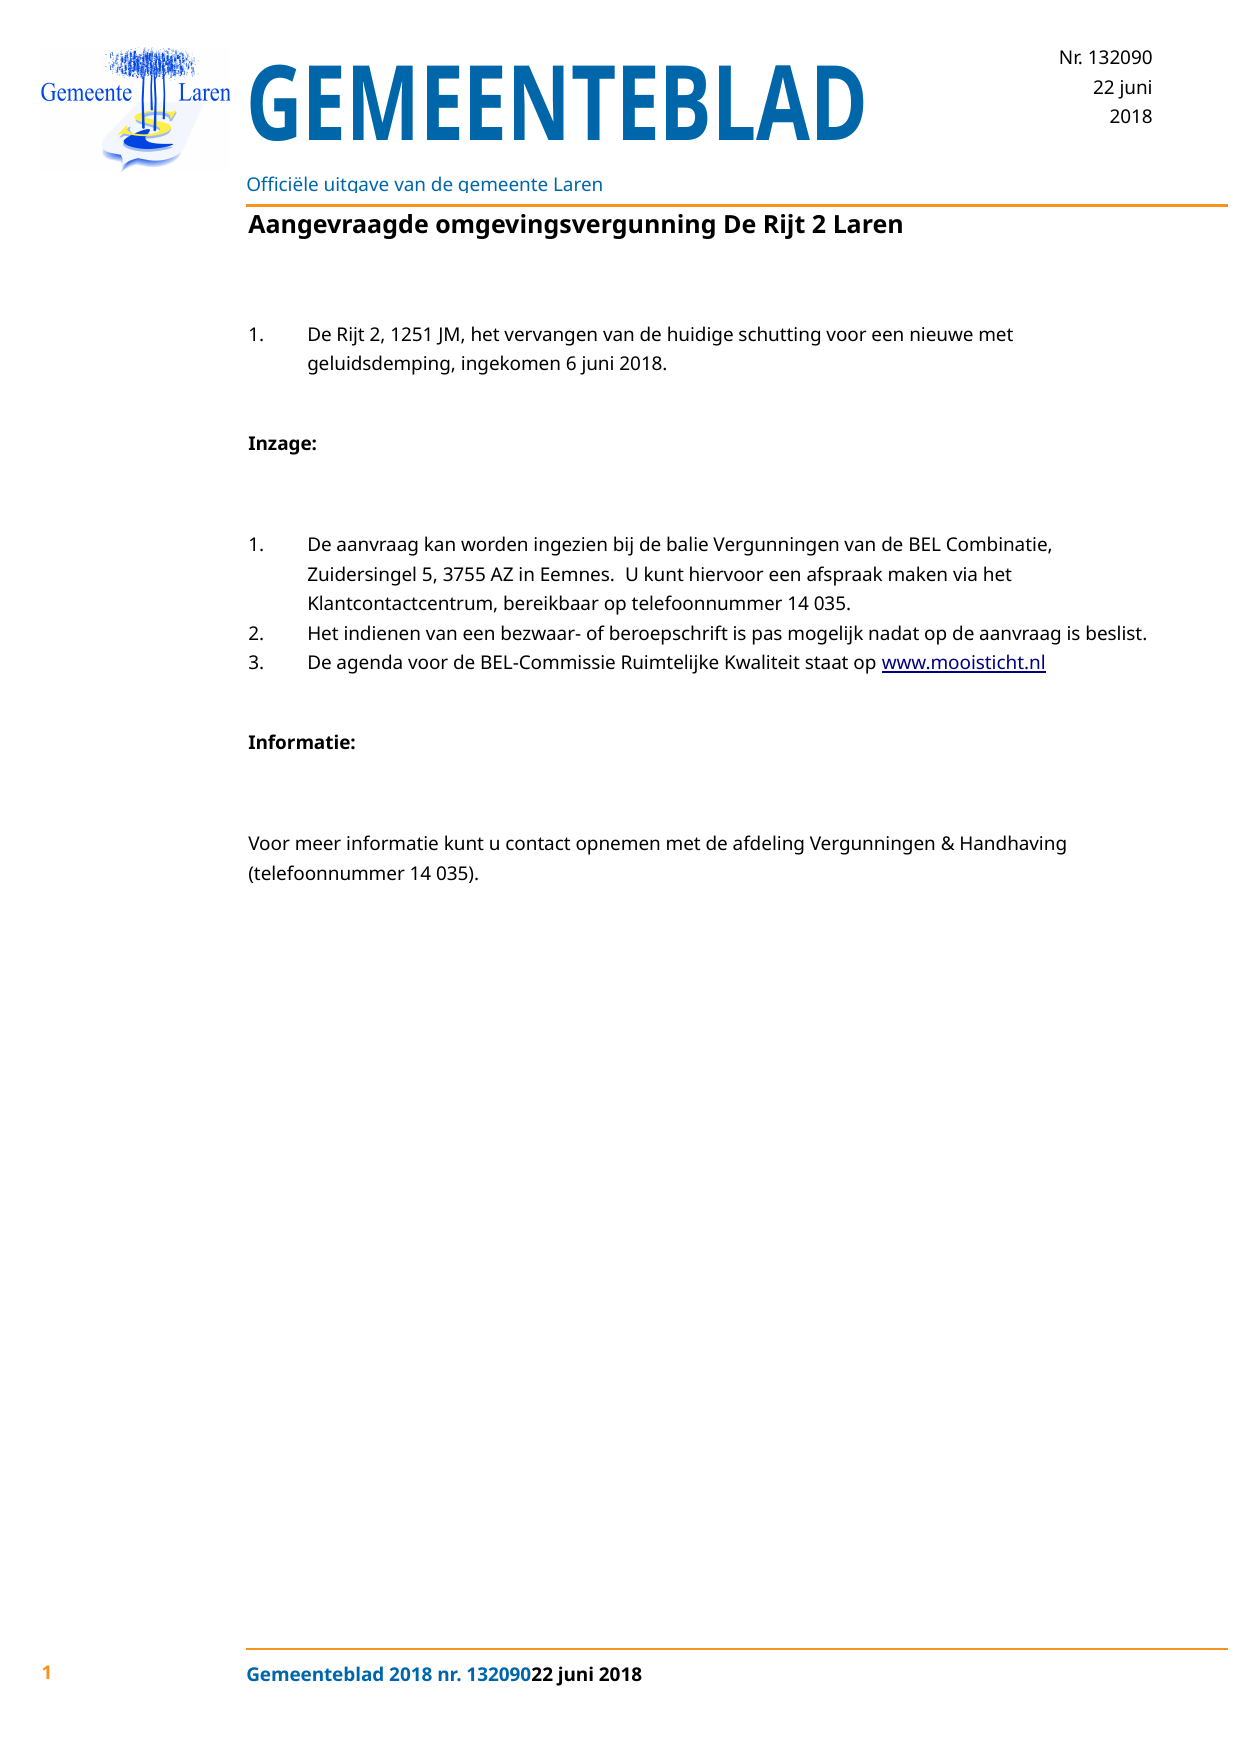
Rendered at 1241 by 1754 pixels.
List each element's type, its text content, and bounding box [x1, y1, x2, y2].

text Inzage: [248, 430, 1152, 456]
list De Rijt 2, 1251 JM, het vervangen van de huidige schutting voor een nieuwe met geluidsdemping, ingekomen 6 juni 2018. [248, 321, 1152, 376]
text Aangevraagde omgevingsvergunning De Rijt 2 Laren [248, 207, 1152, 241]
list De aanvraag kan worden ingezien bij de balie Vergunningen van de BEL Combinatie, Zuidersingel 5, 3755 AZ in Eemnes. U kunt hiervoor een afspraak maken via het Klantcontactcentrum, bereikbaar op telefoonnummer 14 035. [248, 531, 1152, 616]
text Informatie: [248, 729, 1152, 755]
text Voor meer informatie kunt u contact opnemen met de afdeling Vergunningen & Handhaving (telefoonnummer 14 035). [248, 830, 1152, 886]
list Het indienen van een bezwaar- of beroepschrift is pas mogelijk nadat op de aanvraag is beslist. [248, 620, 1152, 646]
picture [41, 47, 231, 172]
list De agenda voor de BEL-Commissie Ruimtelijke Kwaliteit staat op www.mooisticht.nl [248, 649, 1152, 675]
